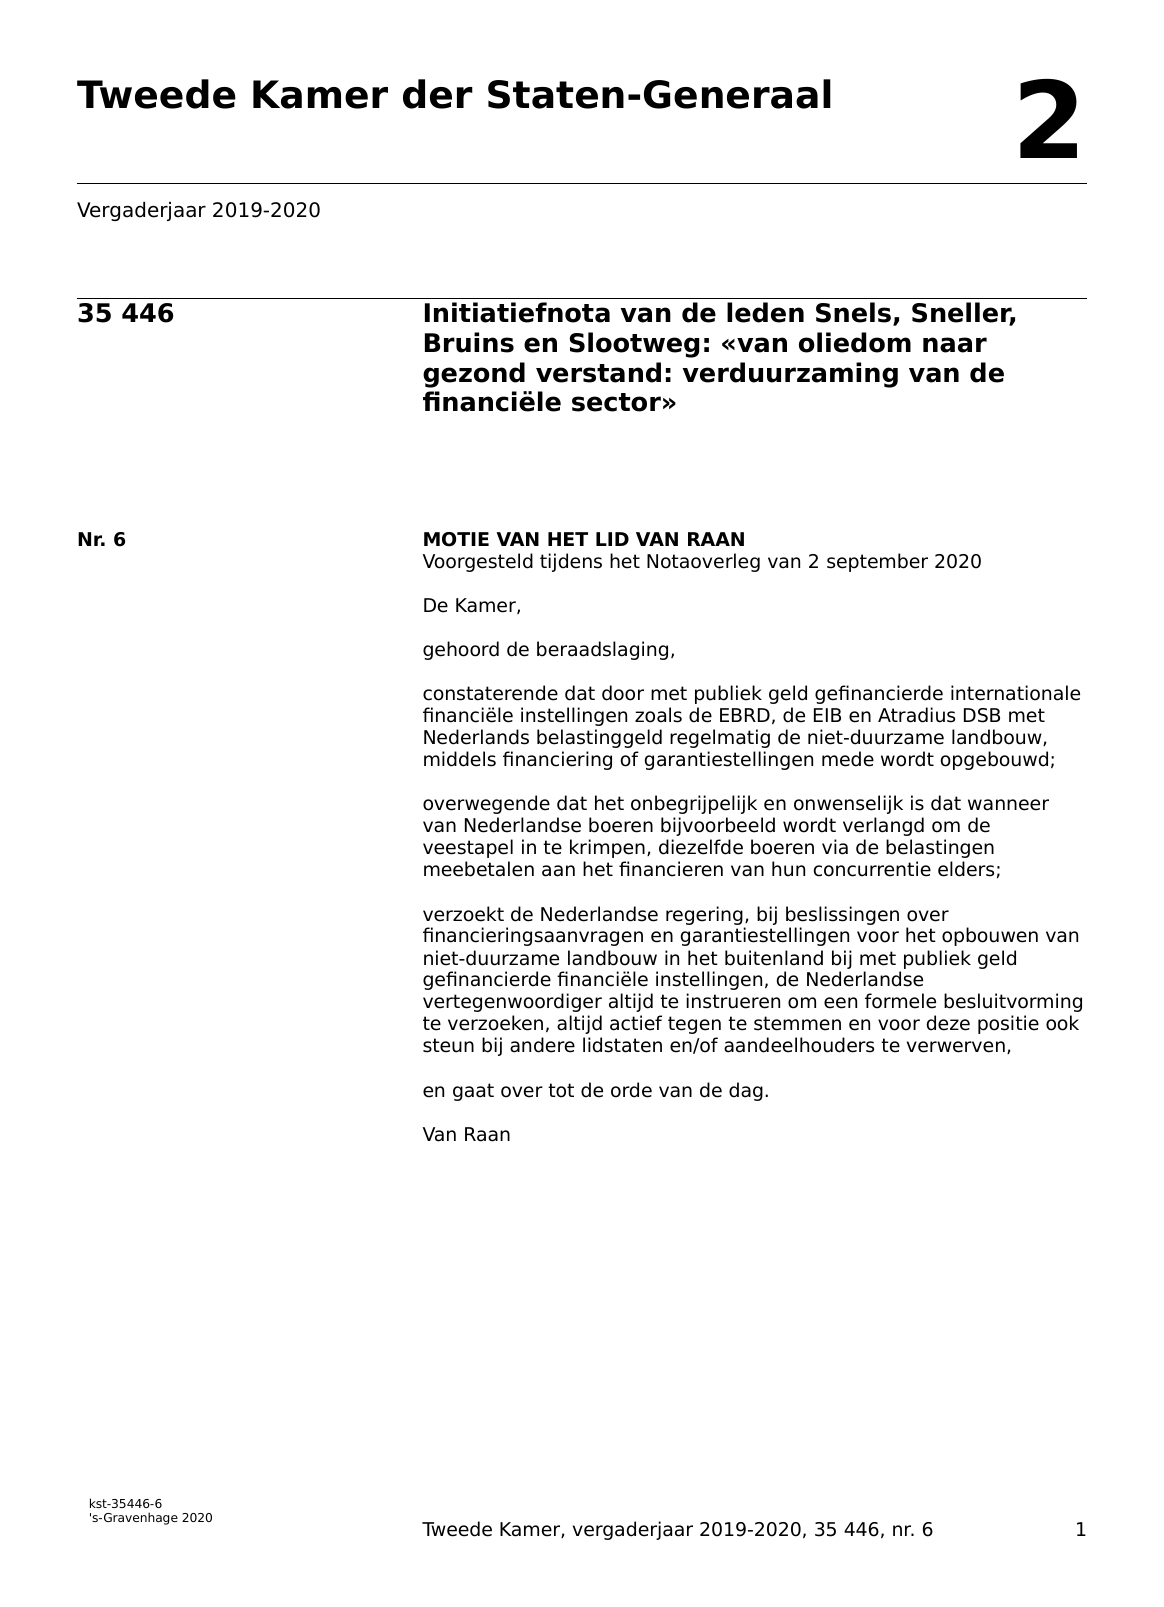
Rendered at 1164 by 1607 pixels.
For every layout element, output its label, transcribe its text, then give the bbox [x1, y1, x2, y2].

text Van Raan [422, 1124, 1087, 1146]
text verzoekt de Nederlandse regering, bij beslissingen over financieringsaanvragen en garantiestellingen voor het opbouwen van niet-duurzame landbouw in het buitenland bij met publiek geld gefinancierde financiële instellingen, de Nederlandse vertegenwoordiger altijd te instrueren om een formele besluitvorming te verzoeken, altijd actief tegen te stemmen en voor deze positie ook steun bij andere lidstaten en/of aandeelhouders te verwerven, [422, 903, 1087, 1057]
text constaterende dat door met publiek geld gefinancierde internationale financiële instellingen zoals de EBRD, de EIB en Atradius DSB met Nederlands belastinggeld regelmatig de niet-duurzame landbouw, middels financiering of garantiestellingen mede wordt opgebouwd; [422, 683, 1087, 771]
table_header Tweede Kamer der Staten-Generaal [77, 59, 886, 183]
text overwegende dat het onbegrijpelijk en onwenselijk is dat wanneer van Nederlandse boeren bijvoorbeeld wordt verlangd om de veestapel in te krimpen, diezelfde boeren via de belastingen meebetalen aan het financieren van hun concurrentie elders; [422, 793, 1087, 881]
subtitle Nr. 6 MOTIE VAN HET LID VAN RAAN [77, 529, 1087, 551]
text De Kamer, [422, 595, 1087, 617]
text Voorgesteld tijdens het Notaoverleg van 2 september 2020 [422, 551, 1087, 573]
table_cell Vergaderjaar 2019-2020 [77, 184, 1087, 298]
text kst-35446-6 [88, 1497, 323, 1511]
table_header 2 [886, 59, 1087, 183]
subtitle 35 446 Initiatiefnota van de leden Snels, Sneller, Bruins en Slootweg: «van oliedom naar gezond verstand: verduurzaming van de financiële sector» [77, 299, 1087, 418]
text 's-Gravenhage 2020 [88, 1511, 323, 1525]
text en gaat over tot de orde van de dag. [422, 1079, 1087, 1101]
text gehoord de beraadslaging, [422, 639, 1087, 661]
